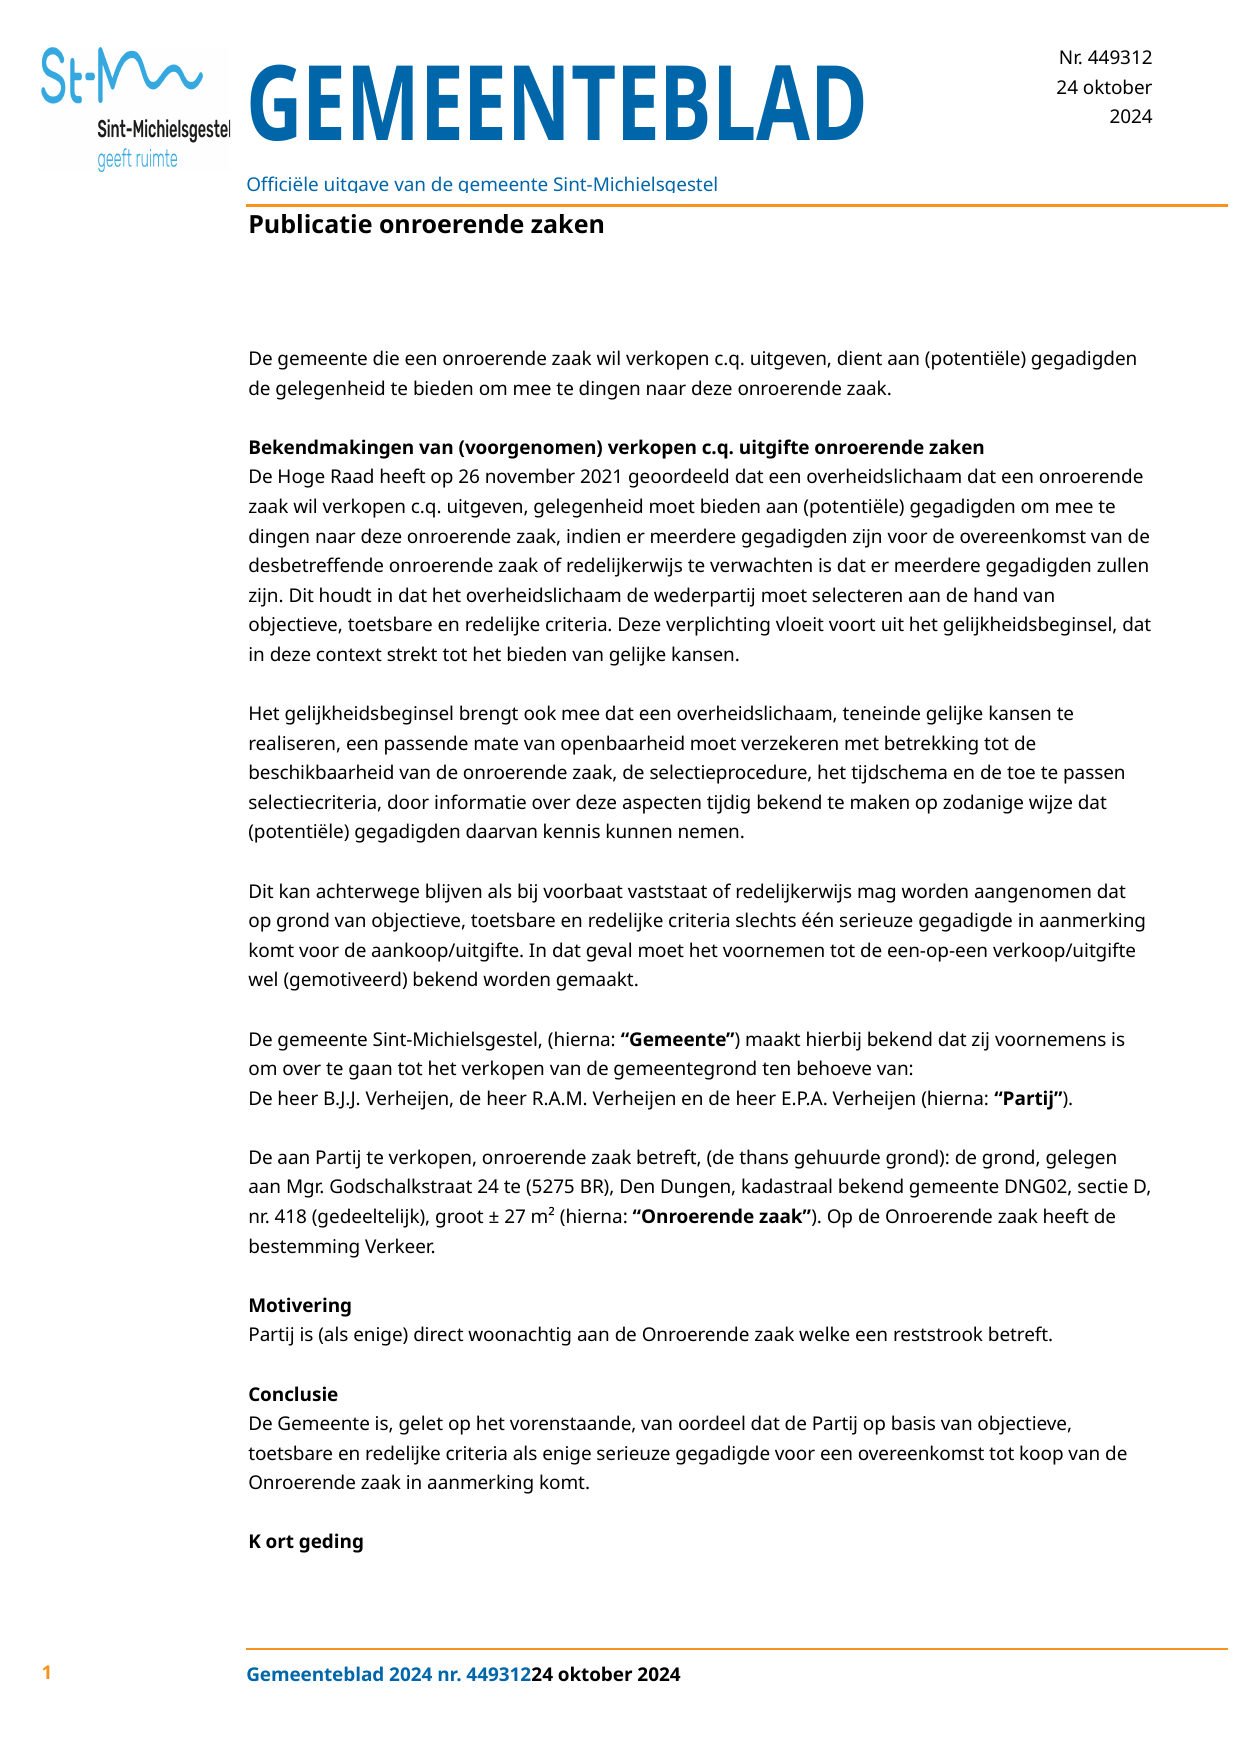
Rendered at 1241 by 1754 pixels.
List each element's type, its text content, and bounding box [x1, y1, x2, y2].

text Conclusie [248, 1381, 1152, 1406]
text Dit kan achterwege blijven als bij voorbaat vaststaat of redelijkerwijs mag worden aangenomen dat op grond van objectieve, toetsbare en redelijke criteria slechts één serieuze gegadigde in aanmerking komt voor de aankoop/uitgifte. In dat geval moet het voornemen tot de een-op-een verkoop/uitgifte wel (gemotiveerd) bekend worden gemaakt. [248, 878, 1152, 992]
text Bekendmakingen van (voorgenomen) verkopen c.q. uitgifte onroerende zaken [248, 434, 1152, 460]
text Motivering [248, 1292, 1152, 1318]
text De heer B.J.J. Verheijen, de heer R.A.M. Verheijen en de heer E.P.A. Verheijen (hierna: “Partij”). [248, 1085, 1152, 1111]
text De Gemeente is, gelet op het vorenstaande, van oordeel dat de Partij op basis van objectieve, toetsbare en redelijke criteria als enige serieuze gegadigde voor een overeenkomst tot koop van de Onroerende zaak in aanmerking komt. [248, 1410, 1152, 1495]
text De aan Partij te verkopen, onroerende zaak betreft, (de thans gehuurde grond): de grond, gelegen aan Mgr. Godschalkstraat 24 te (5275 BR), Den Dungen, kadastraal bekend gemeente DNG02, sectie D, nr. 418 (gedeeltelijk), groot ± 27 m² (hierna: “Onroerende zaak”). Op de Onroerende zaak heeft de bestemming Verkeer. [248, 1144, 1152, 1258]
text De gemeente Sint-Michielsgestel, (hierna: “Gemeente”) maakt hierbij bekend dat zij voornemens is om over te gaan tot het verkopen van de gemeentegrond ten behoeve van: [248, 1026, 1152, 1081]
picture [41, 47, 231, 172]
text Partij is (als enige) direct woonachtig aan de Onroerende zaak welke een reststrook betreft. [248, 1322, 1152, 1347]
text De gemeente die een onroerende zaak wil verkopen c.q. uitgeven, dient aan (potentiële) gegadigden de gelegenheid te bieden om mee te dingen naar deze onroerende zaak. [248, 345, 1152, 401]
text K ort geding [248, 1529, 1152, 1554]
text Het gelijkheidsbeginsel brengt ook mee dat een overheidslichaam, teneinde gelijke kansen te realiseren, een passende mate van openbaarheid moet verzekeren met betrekking tot de beschikbaarheid van de onroerende zaak, de selectieprocedure, het tijdschema en de toe te passen selectiecriteria, door informatie over deze aspecten tijdig bekend te maken op zodanige wijze dat (potentiële) gegadigden daarvan kennis kunnen nemen. [248, 700, 1152, 844]
text Publicatie onroerende zaken [248, 207, 1152, 241]
text De Hoge Raad heeft op 26 november 2021 geoordeeld dat een overheidslichaam dat een onroerende zaak wil verkopen c.q. uitgeven, gelegenheid moet bieden aan (potentiële) gegadigden om mee te dingen naar deze onroerende zaak, indien er meerdere gegadigden zijn voor de overeenkomst van de desbetreffende onroerende zaak of redelijkerwijs te verwachten is dat er meerdere gegadigden zullen zijn. Dit houdt in dat het overheidslichaam de wederpartij moet selecteren aan de hand van objectieve, toetsbare en redelijke criteria. Deze verplichting vloeit voort uit het gelijkheidsbeginsel, dat in deze context strekt tot het bieden van gelijke kansen. [248, 464, 1152, 667]
